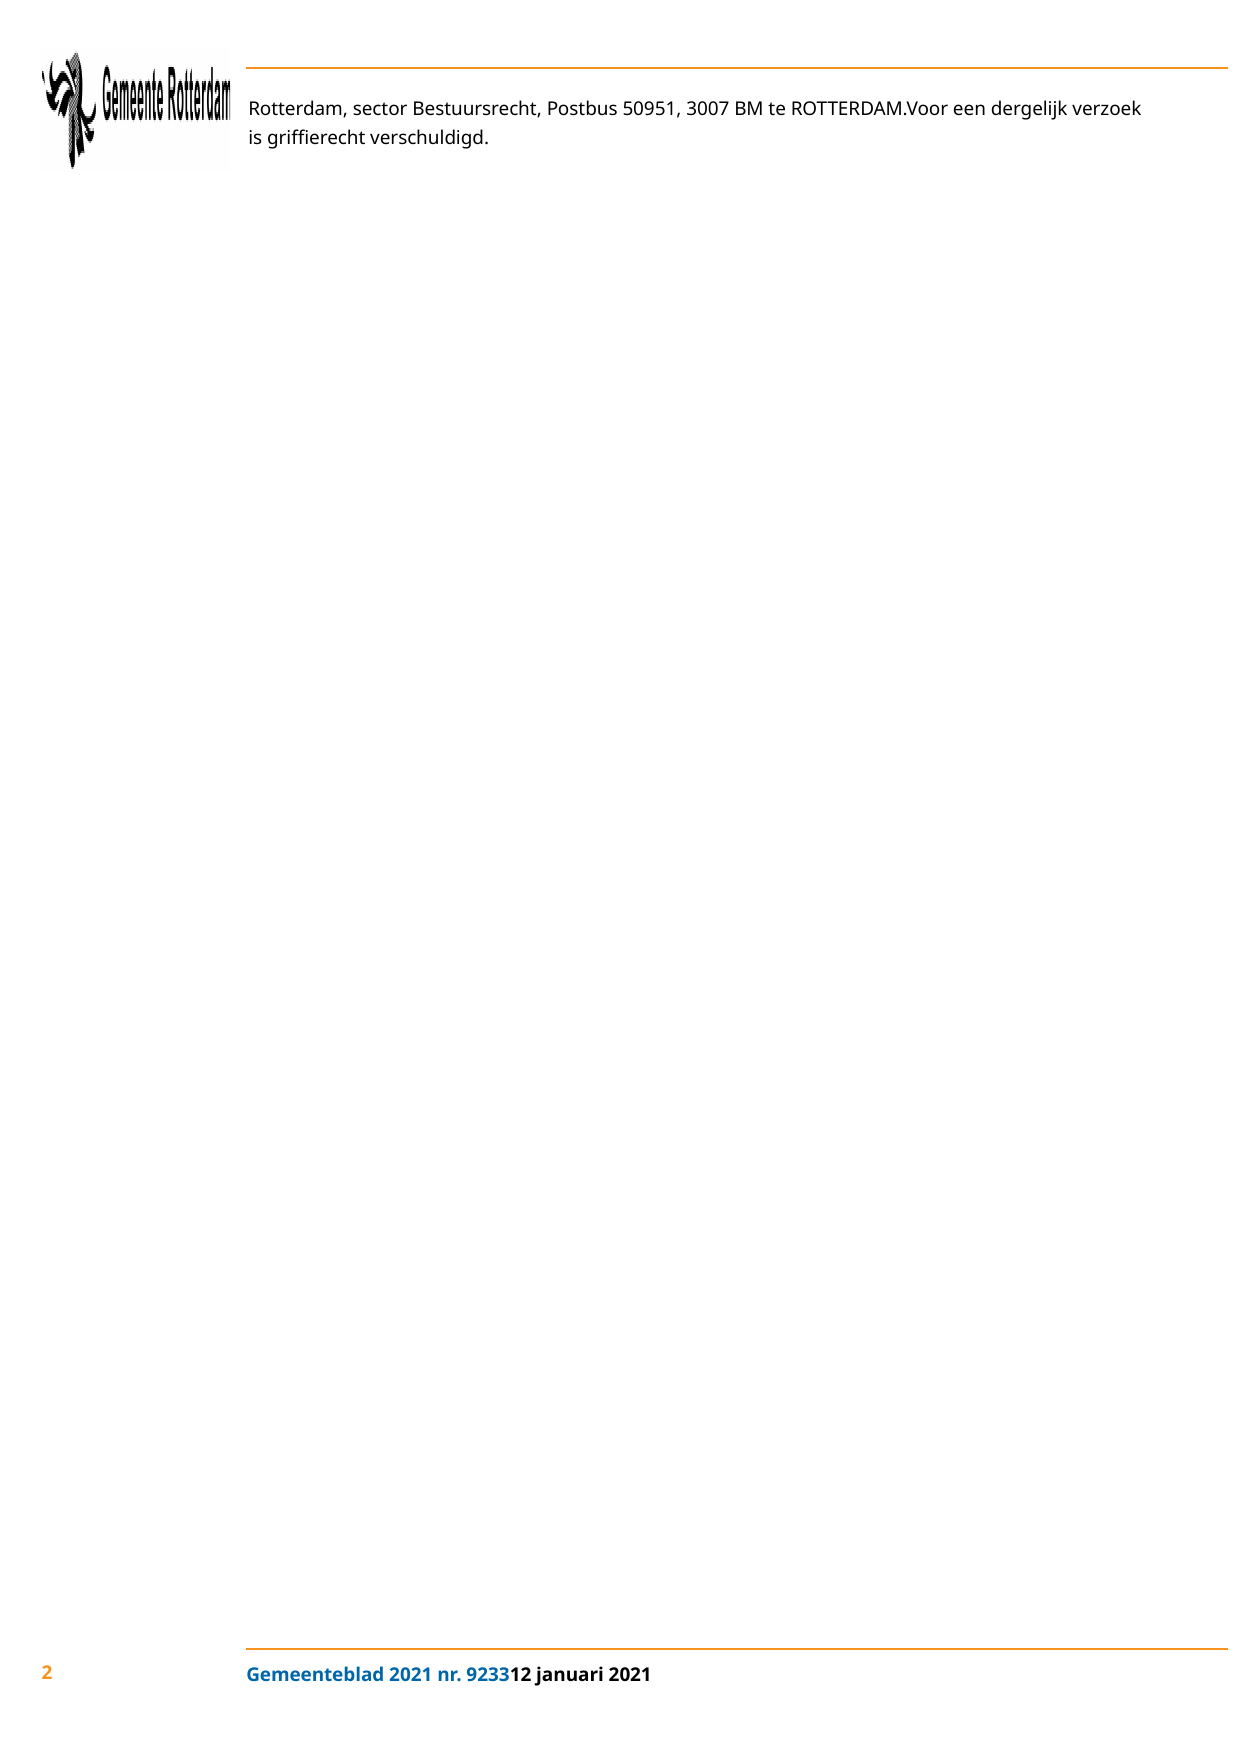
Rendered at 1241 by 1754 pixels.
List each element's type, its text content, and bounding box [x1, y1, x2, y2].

text Rotterdam, sector Bestuursrecht, Postbus 50951, 3007 BM te ROTTERDAM.Voor een dergelijk verzoek is griffierecht verschuldigd. [248, 95, 1152, 150]
picture [41, 47, 231, 172]
